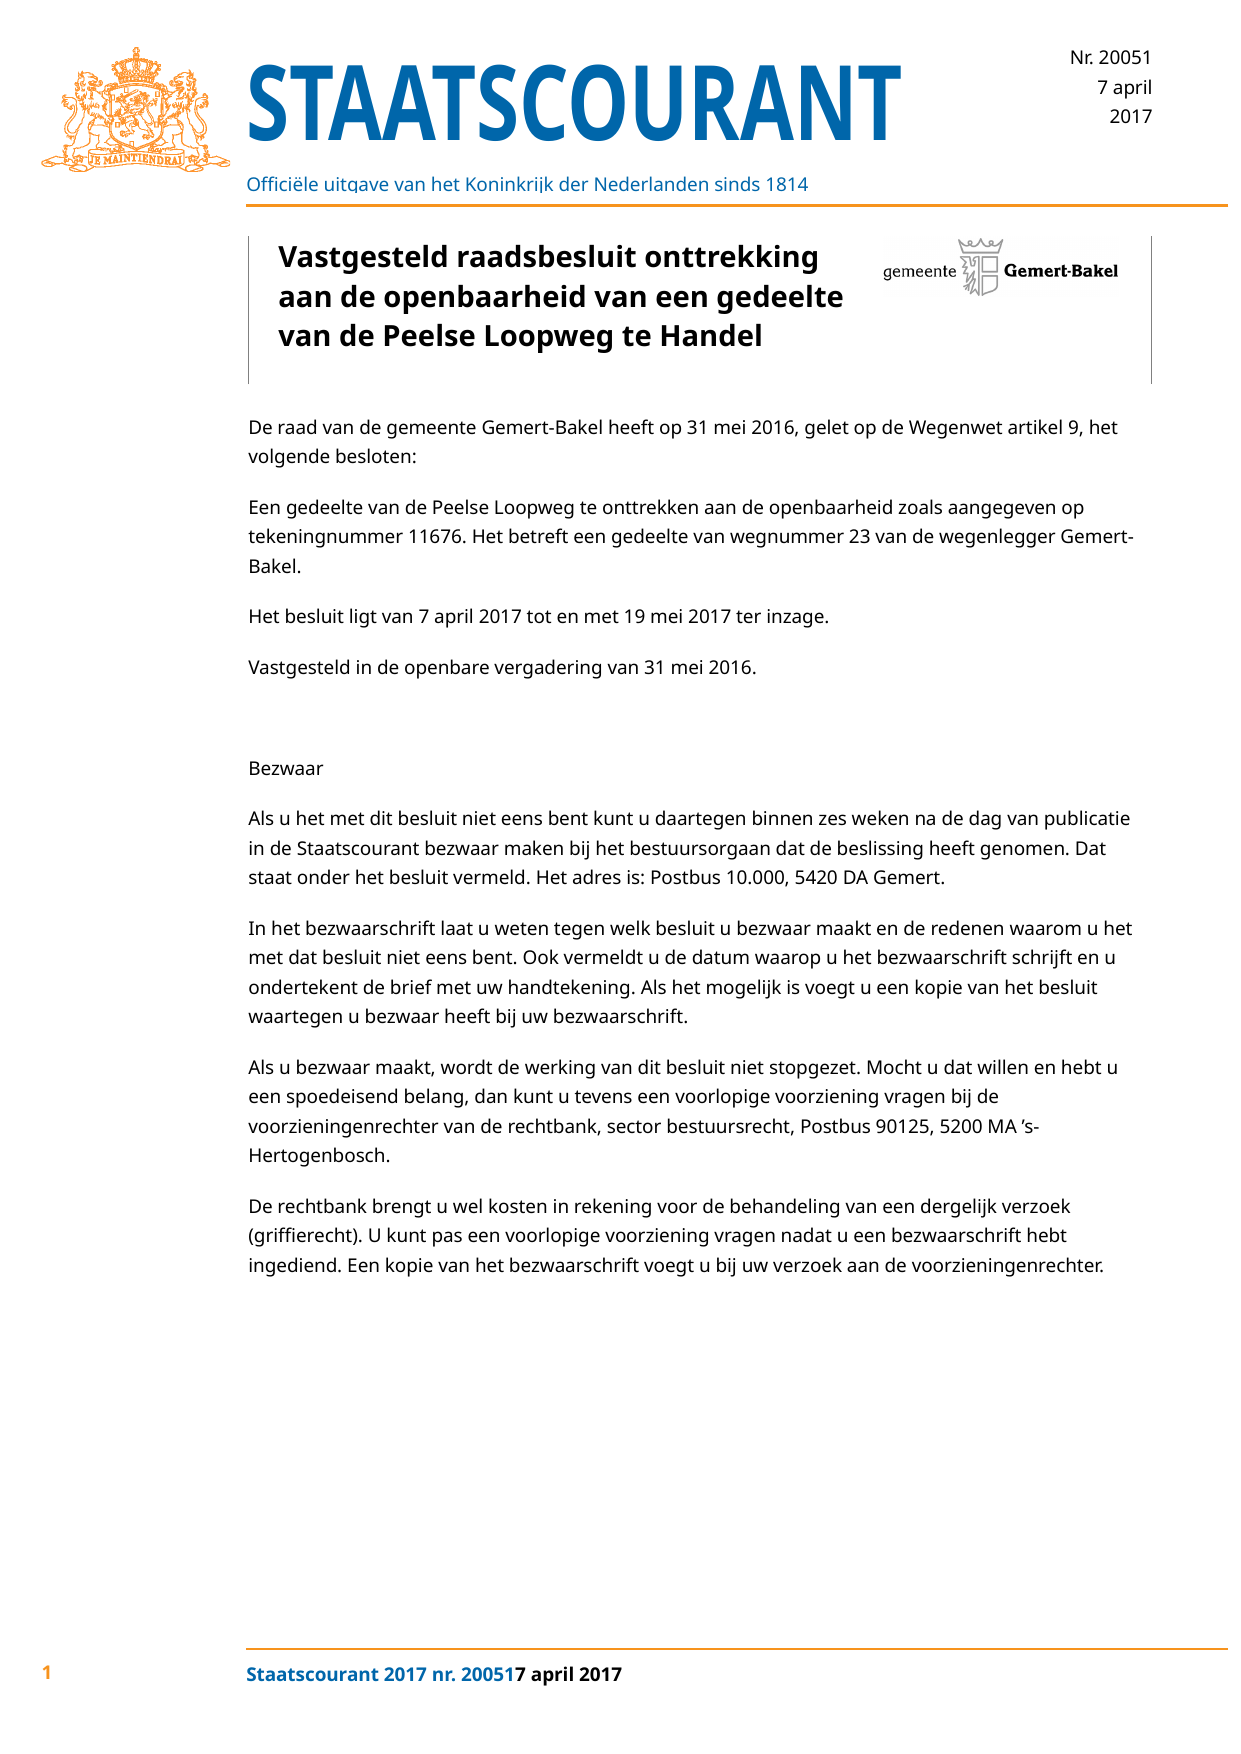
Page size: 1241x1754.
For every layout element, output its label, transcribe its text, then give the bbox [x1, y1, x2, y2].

text Vastgesteld in de openbare vergadering van 31 mei 2016. [248, 654, 1152, 680]
text De rechtbank brengt u wel kosten in rekening voor de behandeling van een dergelijk verzoek (griffierecht). U kunt pas een voorlopige voorziening vragen nadat u een bezwaarschrift hebt ingediend. Een kopie van het bezwaarschrift voegt u bij uw verzoek aan de voorzieningenrechter. [248, 1193, 1152, 1278]
table_header [850, 236, 1151, 384]
text In het bezwaarschrift laat u weten tegen welk besluit u bezwaar maakt en de redenen waarom u het met dat besluit niet eens bent. Ook vermeldt u de datum waarop u het bezwaarschrift schrijft en u ondertekent de brief met uw handtekening. Als het mogelijk is voegt u een kopie van het besluit waartegen u bezwaar heeft bij uw bezwaarschrift. [248, 915, 1152, 1029]
text Als u bezwaar maakt, wordt de werking van dit besluit niet stopgezet. Mocht u dat willen en hebt u een spoedeisend belang, dan kunt u tevens een voorlopige voorziening vragen bij de voorzieningenrechter van de rechtbank, sector bestuursrecht, Postbus 90125, 5200 MA ’s-Hertogenbosch. [248, 1054, 1152, 1168]
text Het besluit ligt van 7 april 2017 tot en met 19 mei 2017 ter inzage. [248, 603, 1152, 629]
text De raad van de gemeente Gemert-Bakel heeft op 31 mei 2016, gelet op de Wegenwet artikel 9, het volgende besloten: [248, 414, 1152, 469]
table_header Vastgesteld raadsbesluit onttrekking aan de openbaarheid van een gedeelte van de Peelse Loopweg te Handel [249, 236, 850, 384]
picture [41, 47, 231, 172]
text Als u het met dit besluit niet eens bent kunt u daartegen binnen zes weken na de dag van publicatie in de Staatscourant bezwaar maken bij het bestuursorgaan dat de beslissing heeft genomen. Dat staat onder het besluit vermeld. Het adres is: Postbus 10.000, 5420 DA Gemert. [248, 805, 1152, 890]
picture [882, 236, 1119, 297]
text Een gedeelte van de Peelse Loopweg te onttrekken aan de openbaarheid zoals aangegeven op tekeningnummer 11676. Het betreft een gedeelte van wegnummer 23 van de wegenlegger Gemert-Bakel. [248, 494, 1152, 579]
text Bezwaar [248, 755, 1152, 781]
